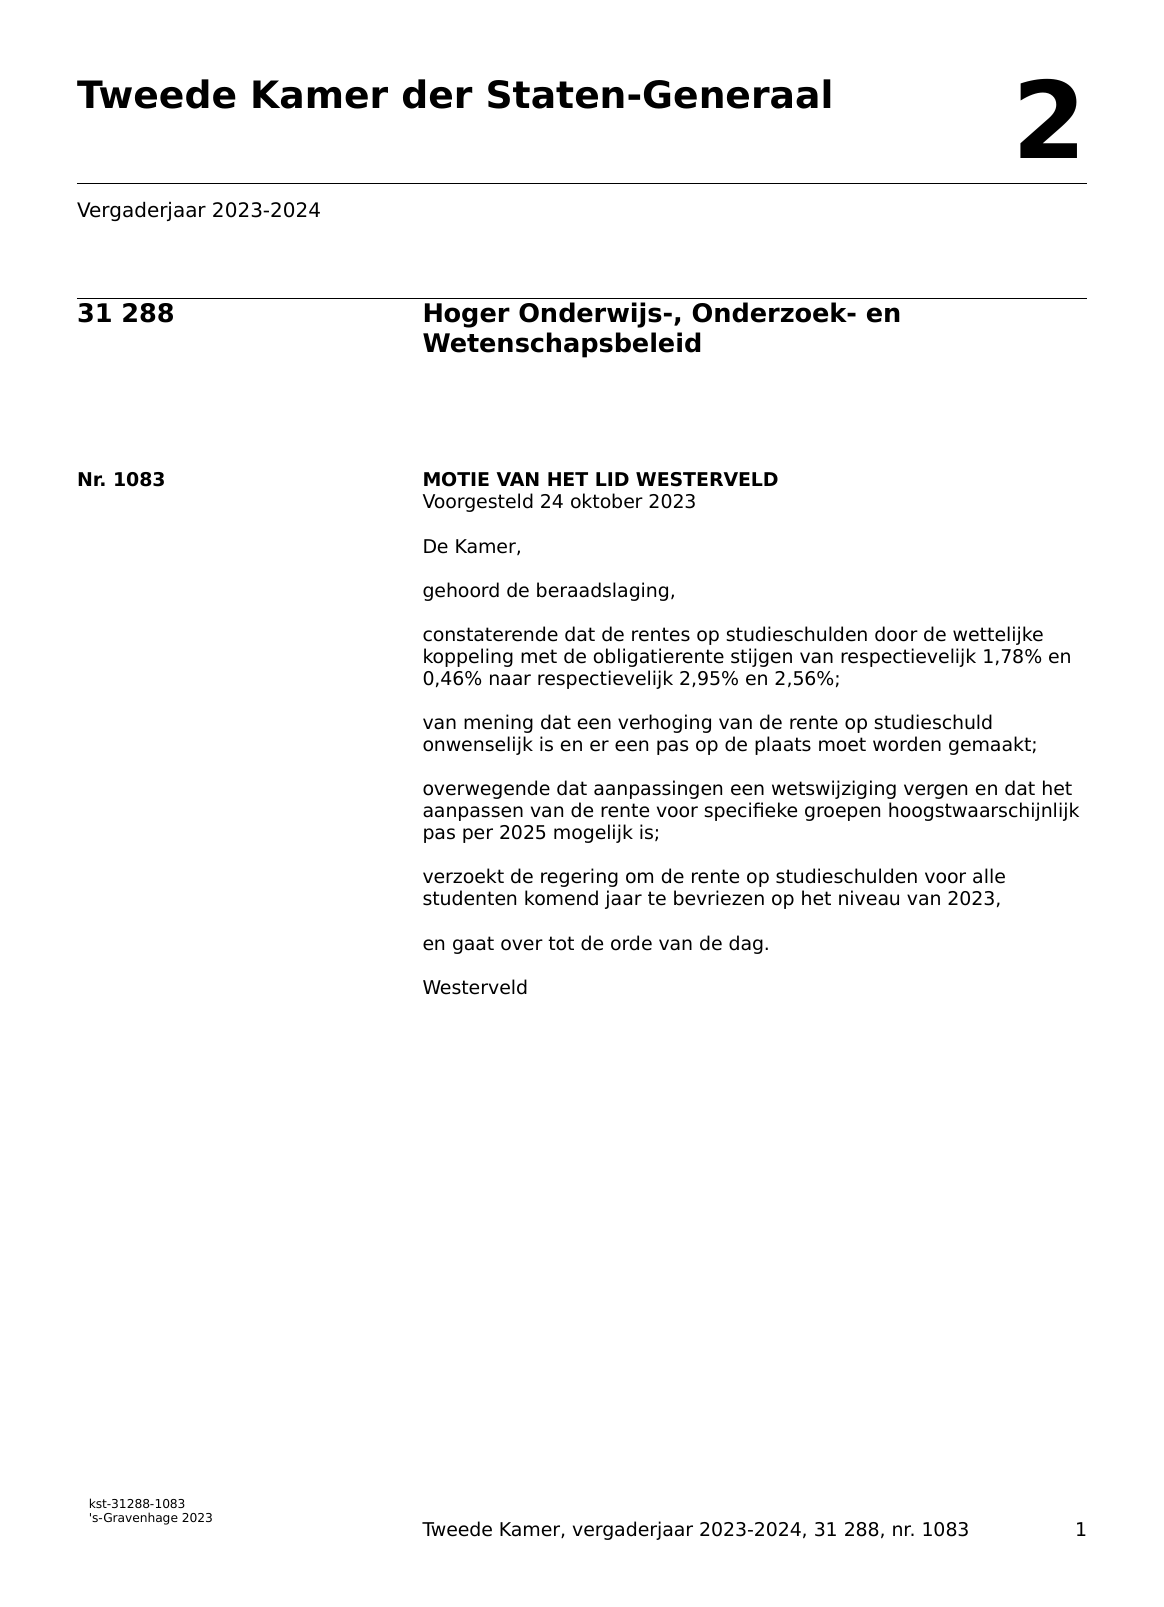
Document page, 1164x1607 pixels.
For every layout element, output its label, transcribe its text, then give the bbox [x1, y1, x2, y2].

table_cell Vergaderjaar 2023-2024 [77, 184, 1087, 298]
text Westerveld [422, 977, 1087, 998]
text 's-Gravenhage 2023 [88, 1511, 323, 1525]
text en gaat over tot de orde van de dag. [422, 932, 1087, 954]
table_header 2 [886, 59, 1087, 183]
text Voorgesteld 24 oktober 2023 [422, 491, 1087, 513]
subtitle Nr. 1083 MOTIE VAN HET LID WESTERVELD [77, 469, 1087, 491]
text De Kamer, [422, 536, 1087, 557]
text verzoekt de regering om de rente op studieschulden voor alle studenten komend jaar te bevriezen op het niveau van 2023, [422, 866, 1087, 910]
table_header Tweede Kamer der Staten-Generaal [77, 59, 886, 183]
text constaterende dat de rentes op studieschulden door de wettelijke koppeling met de obligatierente stijgen van respectievelijk 1,78% en 0,46% naar respectievelijk 2,95% en 2,56%; [422, 624, 1087, 690]
subtitle 31 288 Hoger Onderwijs-, Onderzoek- en Wetenschapsbeleid [77, 299, 1087, 358]
text gehoord de beraadslaging, [422, 580, 1087, 602]
text kst-31288-1083 [88, 1497, 323, 1511]
text overwegende dat aanpassingen een wetswijziging vergen en dat het aanpassen van de rente voor specifieke groepen hoogstwaarschijnlijk pas per 2025 mogelijk is; [422, 778, 1087, 844]
text van mening dat een verhoging van de rente op studieschuld onwenselijk is en er een pas op de plaats moet worden gemaakt; [422, 712, 1087, 756]
